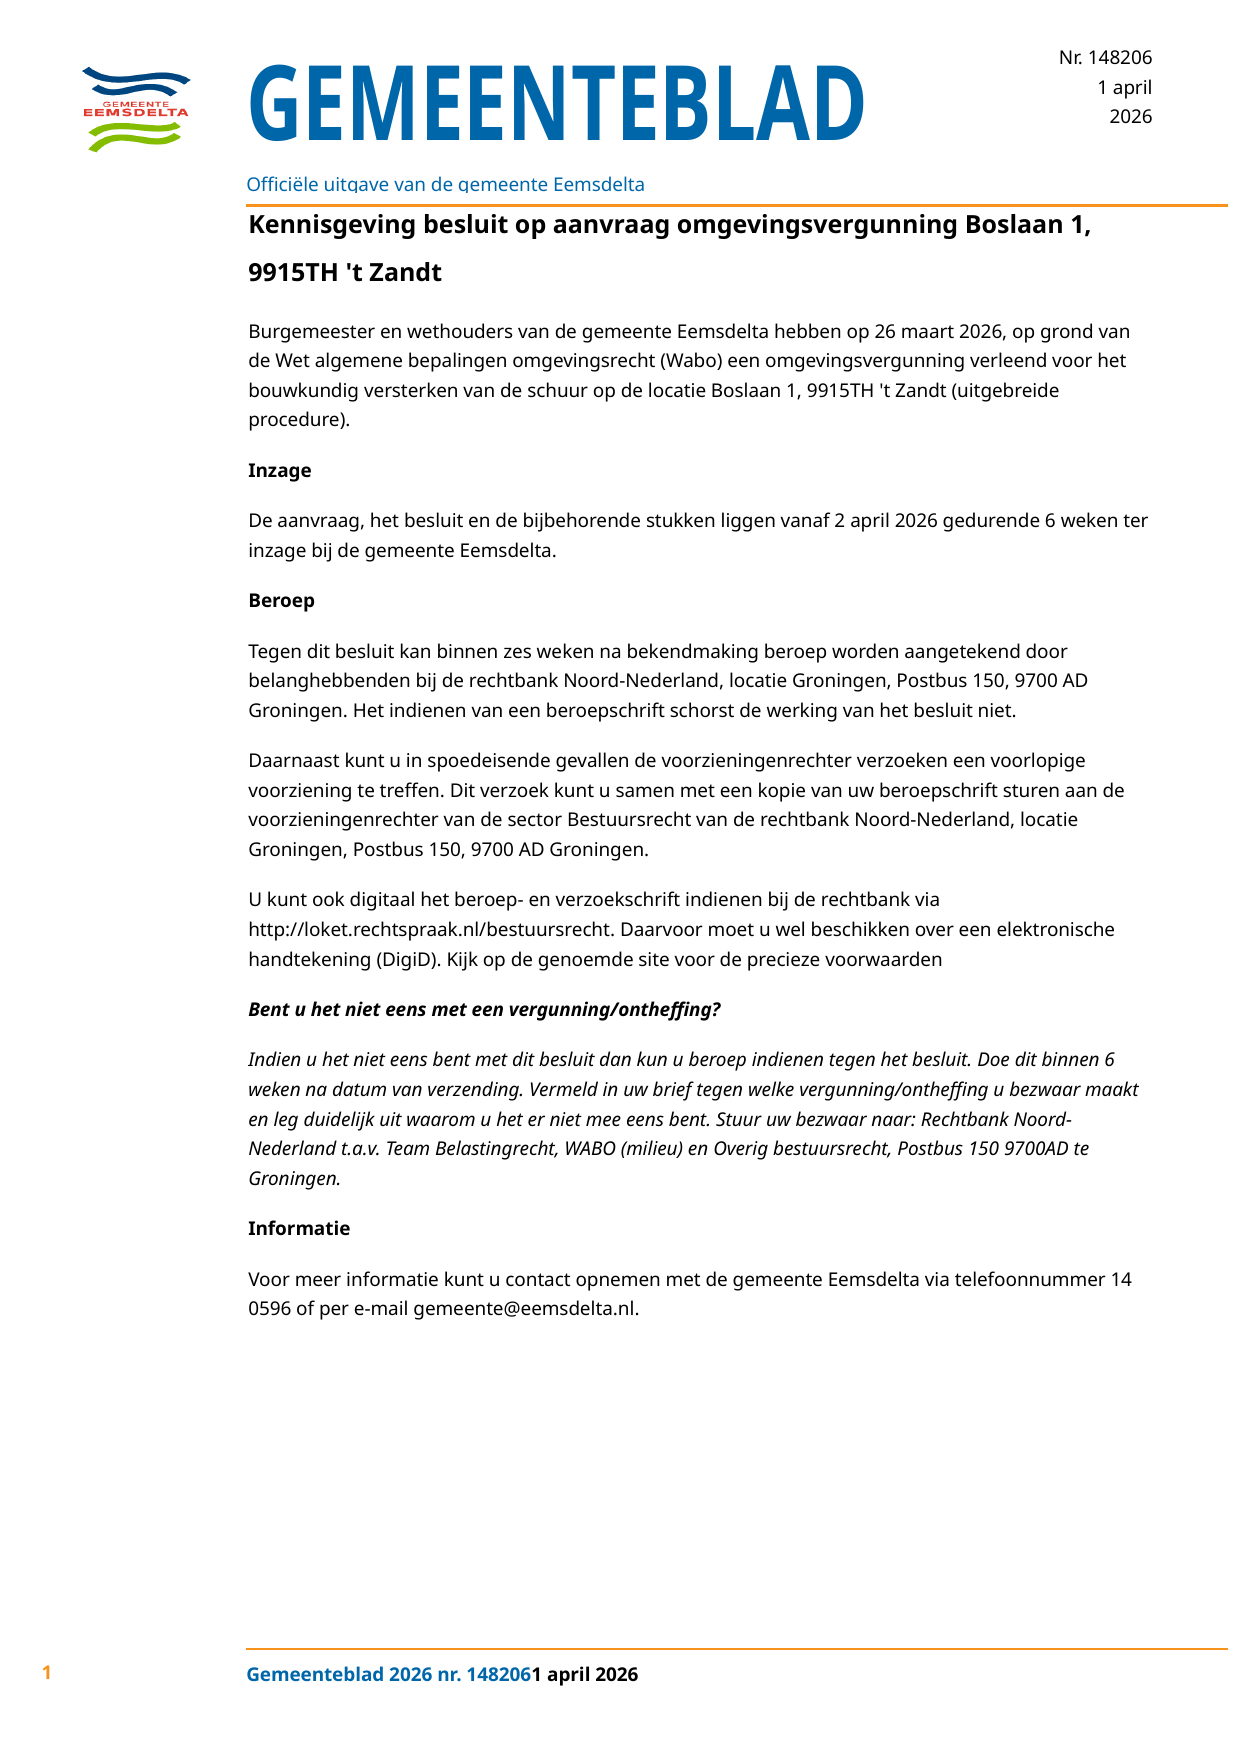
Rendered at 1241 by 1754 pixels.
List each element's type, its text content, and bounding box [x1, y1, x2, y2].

text U kunt ook digitaal het beroep- en verzoekschrift indienen bij de rechtbank via http://loket.rechtspraak.nl/bestuursrecht. Daarvoor moet u wel beschikken over een elektronische handtekening (DigiD). Kijk op de genoemde site voor de precieze voorwaarden [248, 887, 1152, 972]
text Tegen dit besluit kan binnen zes weken na bekendmaking beroep worden aangetekend door belanghebbenden bij de rechtbank Noord-Nederland, locatie Groningen, Postbus 150, 9700 AD Groningen. Het indienen van een beroepschrift schorst de werking van het besluit niet. [248, 638, 1152, 723]
text Inzage [248, 457, 1152, 483]
text Kennisgeving besluit op aanvraag omgevingsvergunning Boslaan 1, 9915TH 't Zandt [248, 207, 1152, 288]
text Burgemeester en wethouders van de gemeente Eemsdelta hebben op 26 maart 2026, op grond van de Wet algemene bepalingen omgevingsrecht (Wabo) een omgevingsvergunning verleend voor het bouwkundig versterken van de schuur op de locatie Boslaan 1, 9915TH 't Zandt (uitgebreide procedure). [248, 318, 1152, 432]
text Voor meer informatie kunt u contact opnemen met de gemeente Eemsdelta via telefoonnummer 14 0596 of per e-mail gemeente@eemsdelta.nl. [248, 1266, 1152, 1321]
text Daarnaast kunt u in spoedeisende gevallen de voorzieningenrechter verzoeken een voorlopige voorziening te treffen. Dit verzoek kunt u samen met een kopie van uw beroepschrift sturen aan de voorzieningenrechter van de sector Bestuursrecht van de rechtbank Noord-Nederland, locatie Groningen, Postbus 150, 9700 AD Groningen. [248, 747, 1152, 862]
text Beroep [248, 587, 1152, 613]
text De aanvraag, het besluit en de bijbehorende stukken liggen vanaf 2 april 2026 gedurende 6 weken ter inzage bij de gemeente Eemsdelta. [248, 507, 1152, 563]
text Bent u het niet eens met een vergunning/ontheffing? [248, 996, 1152, 1022]
text Informatie [248, 1215, 1152, 1241]
picture [41, 47, 231, 172]
text Indien u het niet eens bent met dit besluit dan kun u beroep indienen tegen het besluit. Doe dit binnen 6 weken na datum van verzending. Vermeld in uw brief tegen welke vergunning/ontheffing u bezwaar maakt en leg duidelijk uit waarom u het er niet mee eens bent. Stuur uw bezwaar naar: Rechtbank Noord-Nederland t.a.v. Team Belastingrecht, WABO (milieu) en Overig bestuursrecht, Postbus 150 9700AD te Groningen. [248, 1047, 1152, 1191]
